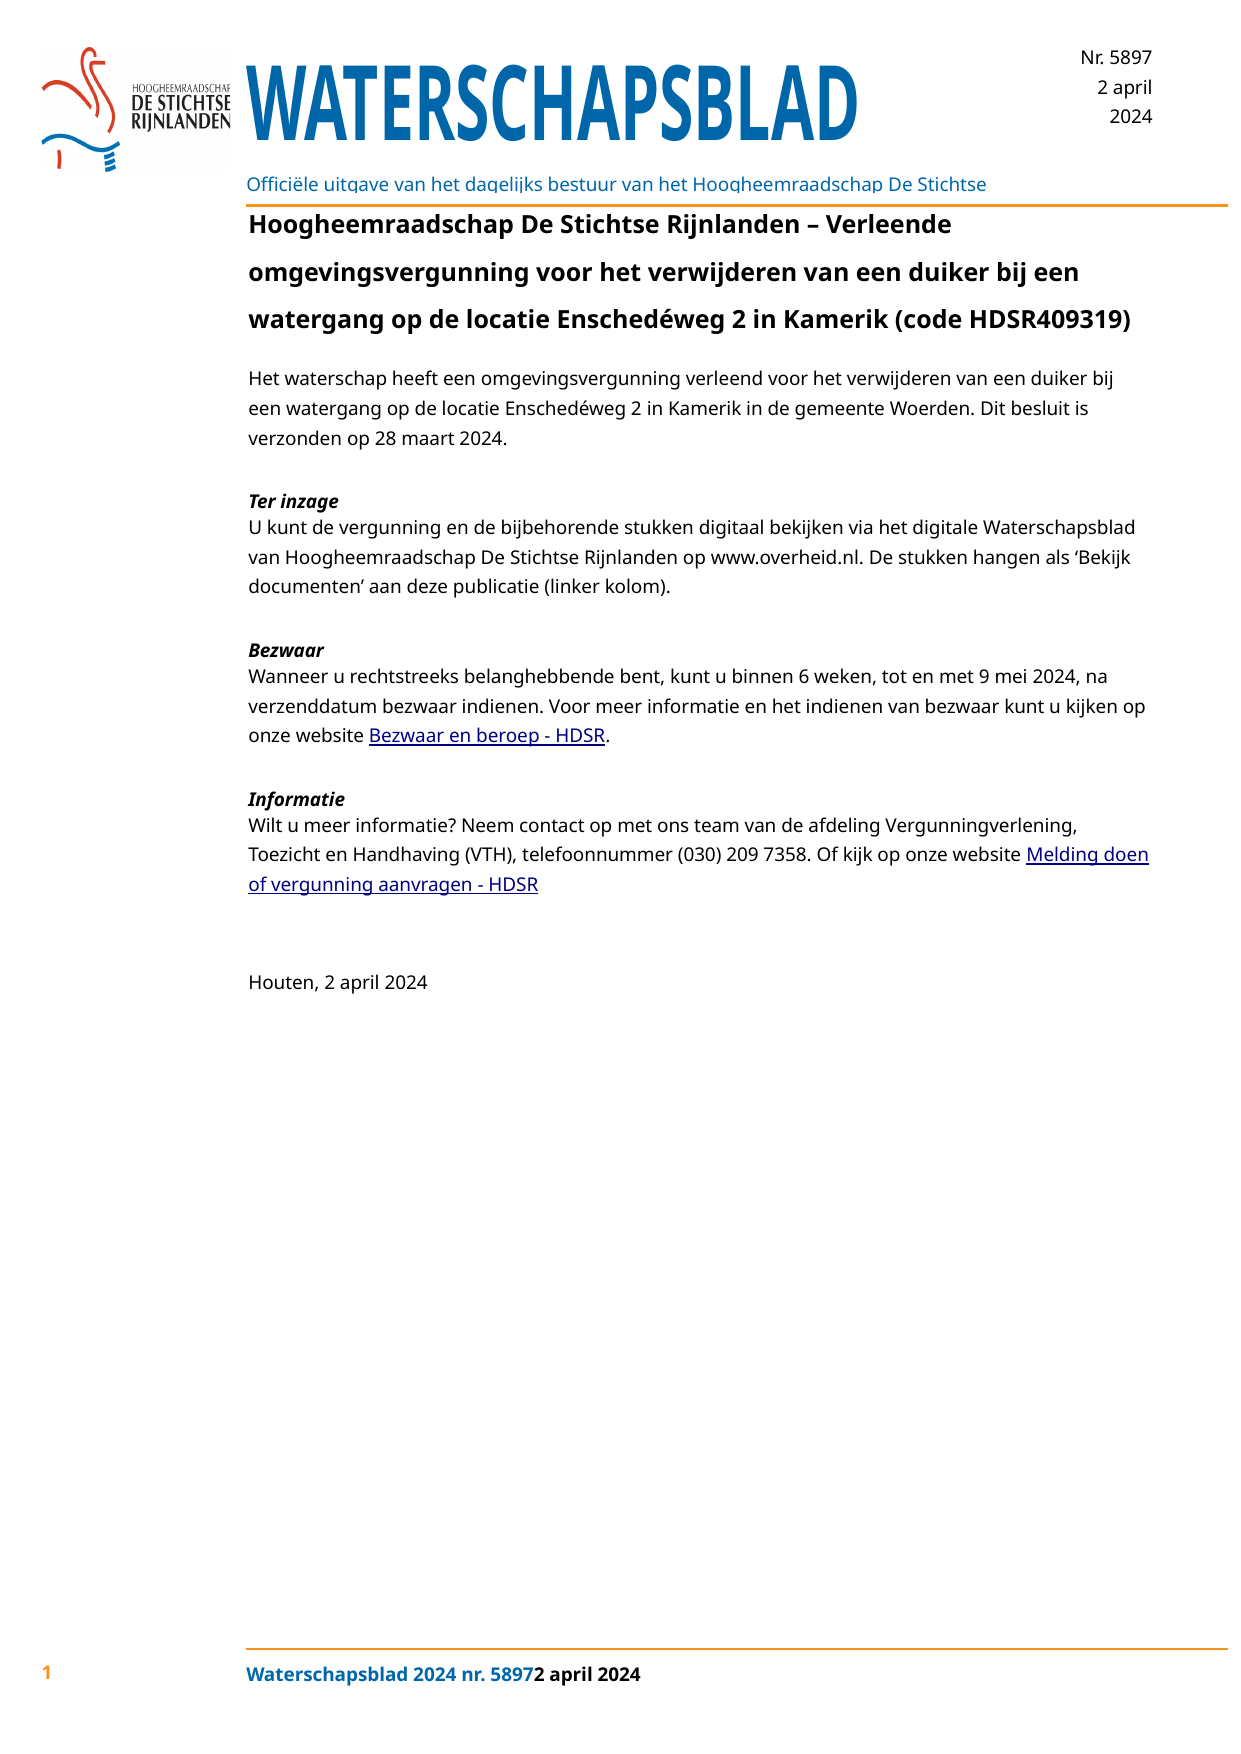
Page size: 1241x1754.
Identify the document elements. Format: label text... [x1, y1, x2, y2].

text Wilt u meer informatie? Neem contact op met ons team van de afdeling Vergunningverlening, Toezicht en Handhaving (VTH), telefoonnummer (030) 209 7358. Of kijk op onze website Melding doen of vergunning aanvragen - HDSR [248, 812, 1152, 897]
text U kunt de vergunning en de bijbehorende stukken digitaal bekijken via het digitale Waterschapsblad van Hoogheemraadschap De Stichtse Rijnlanden op www.overheid.nl. De stukken hangen als ‘Bekijk documenten’ aan deze publicatie (linker kolom). [248, 514, 1152, 599]
text Informatie [248, 786, 1152, 812]
text Ter inzage [248, 489, 1152, 514]
text Bezwaar [248, 637, 1152, 663]
picture [41, 47, 231, 172]
text Het waterschap heeft een omgevingsvergunning verleend voor het verwijderen van een duiker bij een watergang op de locatie Enschedéweg 2 in Kamerik in de gemeente Woerden. Dit besluit is verzonden op 28 maart 2024. [248, 366, 1152, 450]
text Houten, 2 april 2024 [248, 969, 1152, 995]
text Hoogheemraadschap De Stichtse Rijnlanden – Verleende omgevingsvergunning voor het verwijderen van een duiker bij een watergang op de locatie Enschedéweg 2 in Kamerik (code HDSR409319) [248, 207, 1152, 336]
text Wanneer u rechtstreeks belanghebbende bent, kunt u binnen 6 weken, tot en met 9 mei 2024, na verzenddatum bezwaar indienen. Voor meer informatie en het indienen van bezwaar kunt u kijken op onze website Bezwaar en beroep - HDSR. [248, 663, 1152, 748]
